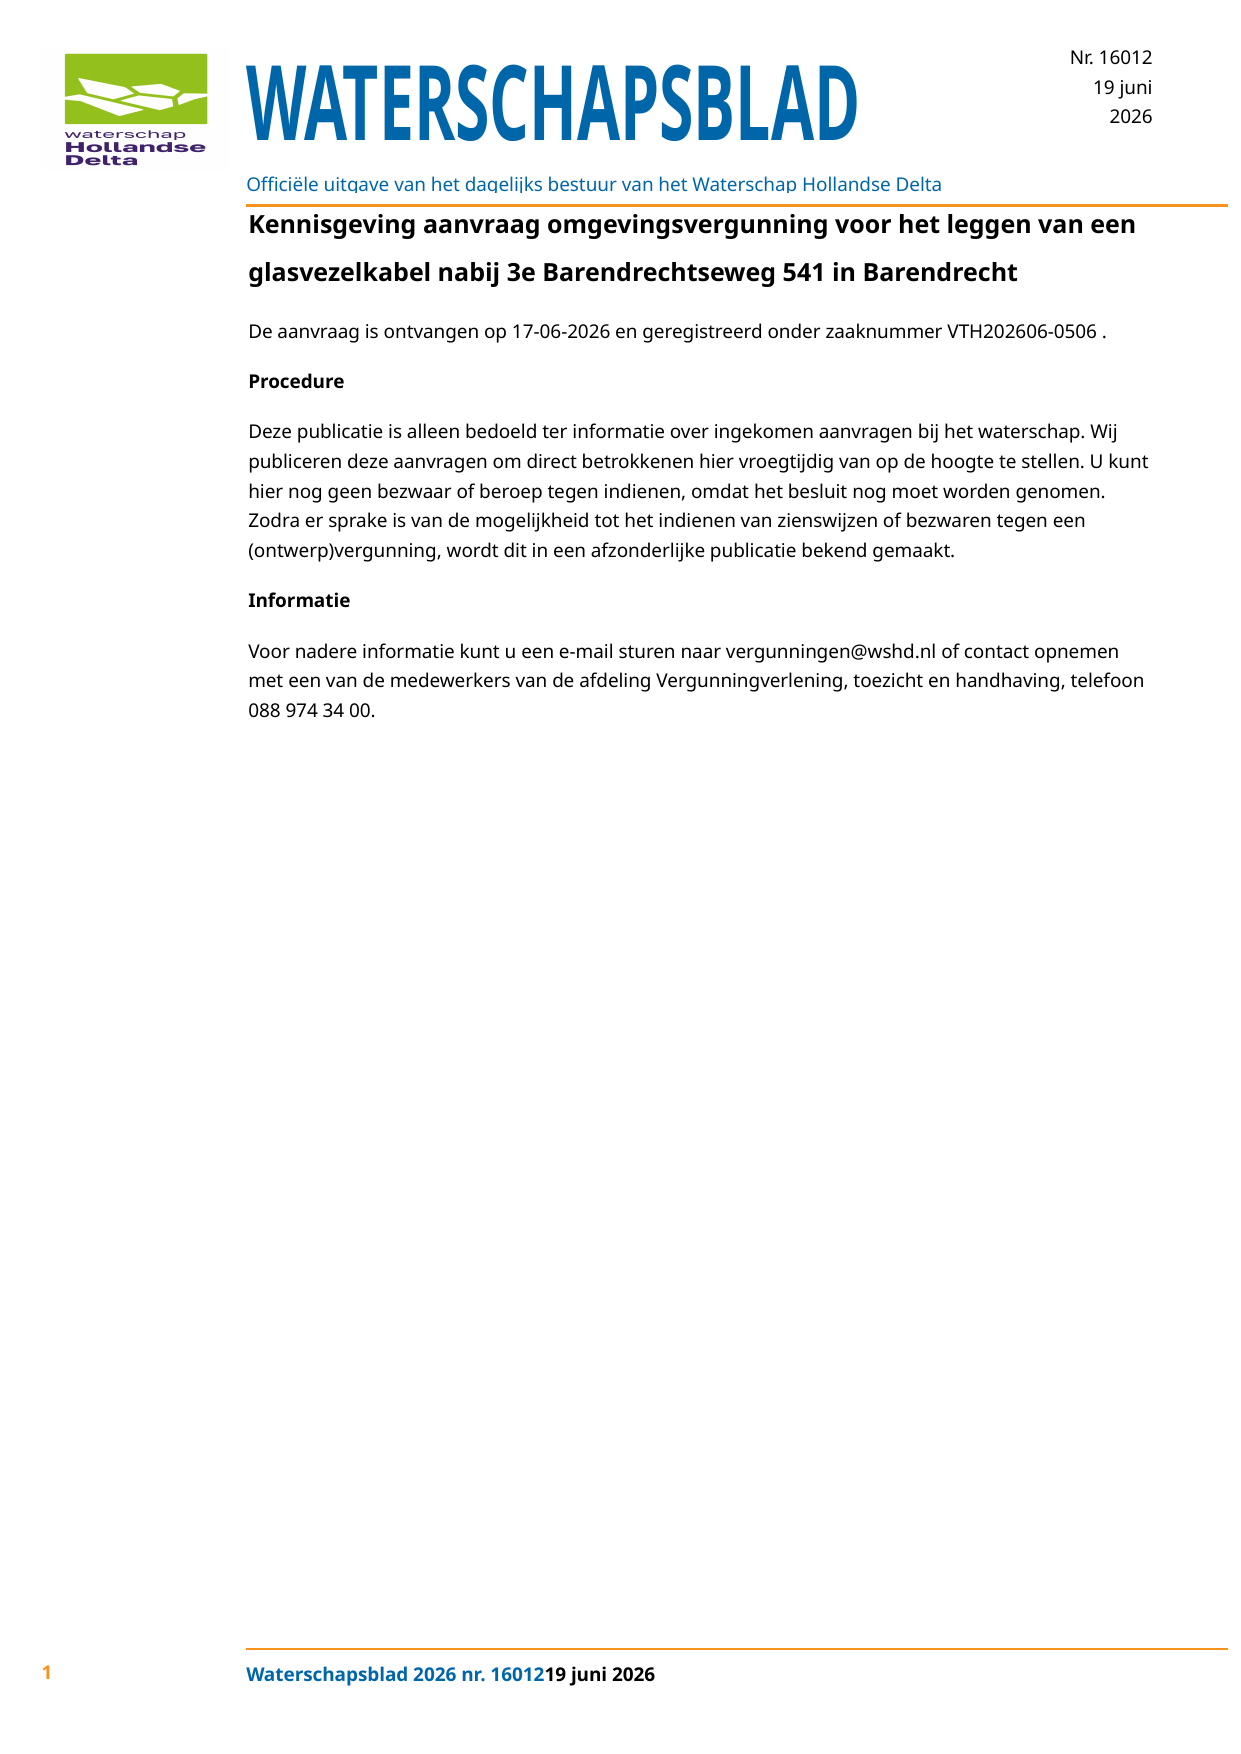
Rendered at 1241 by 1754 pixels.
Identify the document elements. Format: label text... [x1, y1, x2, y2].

text De aanvraag is ontvangen op 17-06-2026 en geregistreerd onder zaaknummer VTH202606-0506 . [248, 318, 1152, 344]
text Informatie [248, 587, 1152, 613]
text Procedure [248, 368, 1152, 394]
text Deze publicatie is alleen bedoeld ter informatie over ingekomen aanvragen bij het waterschap. Wij publiceren deze aanvragen om direct betrokkenen hier vroegtijdig van op de hoogte te stellen. U kunt hier nog geen bezwaar of beroep tegen indienen, omdat het besluit nog moet worden genomen. Zodra er sprake is van de mogelijkheid tot het indienen van zienswijzen of bezwaren tegen een (ontwerp)vergunning, wordt dit in een afzonderlijke publicatie bekend gemaakt. [248, 419, 1152, 563]
text Voor nadere informatie kunt u een e-mail sturen naar vergunningen@wshd.nl of contact opnemen met een van de medewerkers van de afdeling Vergunningverlening, toezicht en handhaving, telefoon 088 974 34 00. [248, 638, 1152, 723]
text Kennisgeving aanvraag omgevingsvergunning voor het leggen van een glasvezelkabel nabij 3e Barendrechtseweg 541 in Barendrecht [248, 207, 1152, 288]
picture [41, 47, 231, 172]
